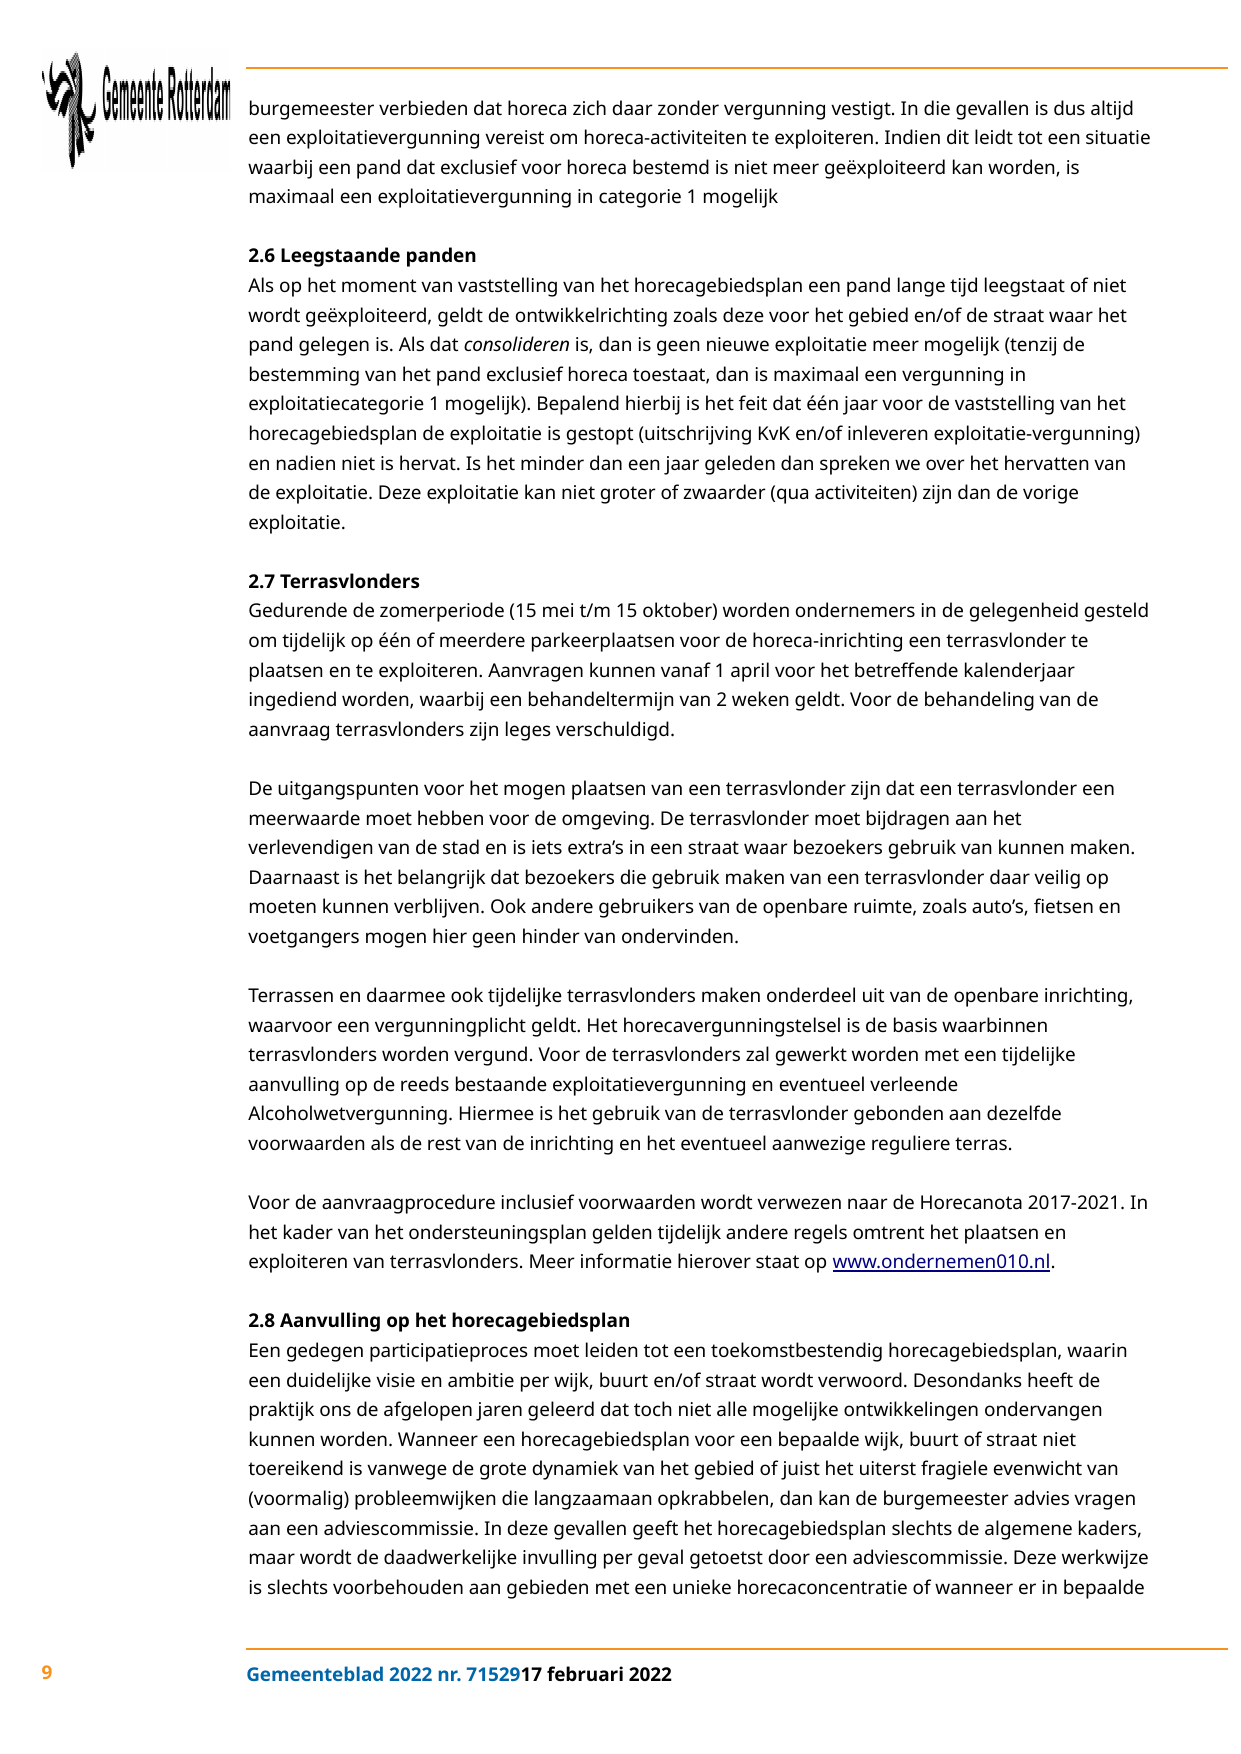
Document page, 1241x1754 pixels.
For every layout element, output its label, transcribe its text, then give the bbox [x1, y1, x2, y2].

text 2.6 Leegstaande panden [248, 243, 1152, 268]
text Terrassen en daarmee ook tijdelijke terrasvlonders maken onderdeel uit van de openbare inrichting, waarvoor een vergunningplicht geldt. Het horecavergunningstelsel is de basis waarbinnen terrasvlonders worden vergund. Voor de terrasvlonders zal gewerkt worden met een tijdelijke aanvulling op de reeds bestaande exploitatievergunning en eventueel verleende Alcoholwetvergunning. Hiermee is het gebruik van de terrasvlonder gebonden aan dezelfde voorwaarden als de rest van de inrichting en het eventueel aanwezige reguliere terras. [248, 982, 1152, 1156]
picture [41, 47, 231, 172]
text Gedurende de zomerperiode (15 mei t/m 15 oktober) worden ondernemers in de gelegenheid gesteld om tijdelijk op één of meerdere parkeerplaatsen voor de horeca-inrichting een terrasvlonder te plaatsen en te exploiteren. Aanvragen kunnen vanaf 1 april voor het betreffende kalenderjaar ingediend worden, waarbij een behandeltermijn van 2 weken geldt. Voor de behandeling van de aanvraag terrasvlonders zijn leges verschuldigd. [248, 598, 1152, 742]
text Voor de aanvraagprocedure inclusief voorwaarden wordt verwezen naar de Horecanota 2017-2021. In het kader van het ondersteuningsplan gelden tijdelijk andere regels omtrent het plaatsen en exploiteren van terrasvlonders. Meer informatie hierover staat op www.ondernemen010.nl. [248, 1189, 1152, 1274]
text De uitgangspunten voor het mogen plaatsen van een terrasvlonder zijn dat een terrasvlonder een meerwaarde moet hebben voor de omgeving. De terrasvlonder moet bijdragen aan het verlevendigen van de stad en is iets extra’s in een straat waar bezoekers gebruik van kunnen maken. Daarnaast is het belangrijk dat bezoekers die gebruik maken van een terrasvlonder daar veilig op moeten kunnen verblijven. Ook andere gebruikers van de openbare ruimte, zoals auto’s, fietsen en voetgangers mogen hier geen hinder van ondervinden. [248, 775, 1152, 949]
text 2.7 Terrasvlonders [248, 568, 1152, 594]
text 2.8 Aanvulling op het horecagebiedsplan [248, 1308, 1152, 1333]
text Als op het moment van vaststelling van het horecagebiedsplan een pand lange tijd leegstaat of niet wordt geëxploiteerd, geldt de ontwikkelrichting zoals deze voor het gebied en/of de straat waar het pand gelegen is. Als dat consolideren is, dan is geen nieuwe exploitatie meer mogelijk (tenzij de bestemming van het pand exclusief horeca toestaat, dan is maximaal een vergunning in exploitatiecategorie 1 mogelijk). Bepalend hierbij is het feit dat één jaar voor de vaststelling van het horecagebiedsplan de exploitatie is gestopt (uitschrijving KvK en/of inleveren exploitatie-vergunning) en nadien niet is hervat. Is het minder dan een jaar geleden dan spreken we over het hervatten van de exploitatie. Deze exploitatie kan niet groter of zwaarder (qua activiteiten) zijn dan de vorige exploitatie. [248, 272, 1152, 535]
text Een gedegen participatieproces moet leiden tot een toekomstbestendig horecagebiedsplan, waarin een duidelijke visie en ambitie per wijk, buurt en/of straat wordt verwoord. Desondanks heeft de praktijk ons de afgelopen jaren geleerd dat toch niet alle mogelijke ontwikkelingen ondervangen kunnen worden. Wanneer een horecagebiedsplan voor een bepaalde wijk, buurt of straat niet toereikend is vanwege de grote dynamiek van het gebied of juist het uiterst fragiele evenwicht van (voormalig) probleemwijken die langzaamaan opkrabbelen, dan kan de burgemeester advies vragen aan een adviescommissie. In deze gevallen geeft het horecagebiedsplan slechts de algemene kaders, maar wordt de daadwerkelijke invulling per geval getoetst door een adviescommissie. Deze werkwijze is slechts voorbehouden aan gebieden met een unieke horecaconcentratie of wanneer er in bepaalde [248, 1337, 1152, 1600]
text burgemeester verbieden dat horeca zich daar zonder vergunning vestigt. In die gevallen is dus altijd een exploitatievergunning vereist om horeca-activiteiten te exploiteren. Indien dit leidt tot een situatie waarbij een pand dat exclusief voor horeca bestemd is niet meer geëxploiteerd kan worden, is maximaal een exploitatievergunning in categorie 1 mogelijk [248, 95, 1152, 209]
